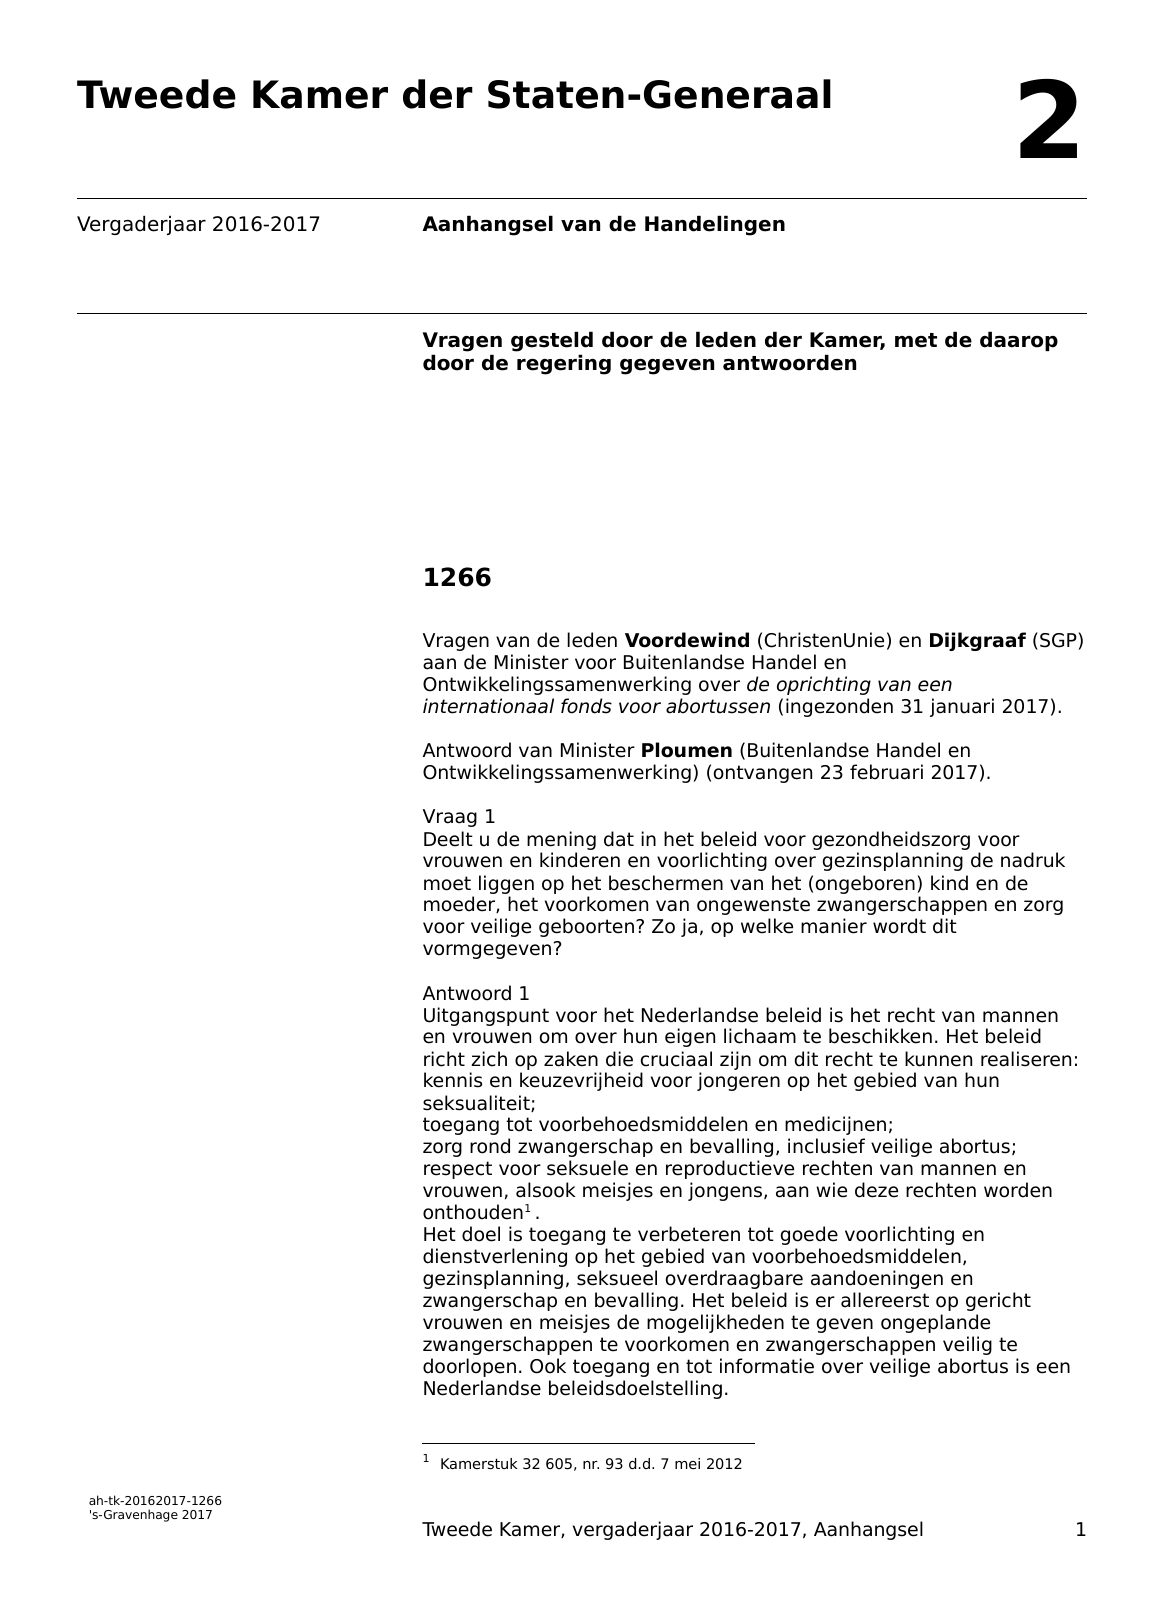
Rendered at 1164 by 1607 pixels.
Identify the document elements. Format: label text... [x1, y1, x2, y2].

text toegang tot voorbehoedsmiddelen en medicijnen; [422, 1114, 1087, 1136]
text Vraag 1 [422, 806, 1087, 828]
text kennis en keuzevrijheid voor jongeren op het gebied van hun seksualiteit; [422, 1070, 1087, 1114]
text Het doel is toegang te verbeteren tot goede voorlichting en dienstverlening op het gebied van voorbehoedsmiddelen, gezinsplanning, seksueel overdraagbare aandoeningen en zwangerschap en bevalling. Het beleid is er allereerst op gericht vrouwen en meisjes de mogelijkheden te geven ongeplande zwangerschappen te voorkomen en zwangerschappen veilig te doorlopen. Ook toegang en tot informatie over veilige abortus is een Nederlandse beleidsdoelstelling. [422, 1224, 1087, 1400]
text Antwoord van Minister Ploumen (Buitenlandse Handel en Ontwikkelingssamenwerking) (ontvangen 23 februari 2017). [422, 740, 1087, 784]
text Antwoord 1 [422, 982, 1087, 1004]
text Kamerstuk 32 605, nr. 93 d.d. 7 mei 2012 [422, 1452, 1087, 1474]
table_header 2 [886, 59, 1087, 198]
text zorg rond zwangerschap en bevalling, inclusief veilige abortus; [422, 1136, 1087, 1158]
text Uitgangspunt voor het Nederlandse beleid is het recht van mannen en vrouwen om over hun eigen lichaam te beschikken. Het beleid richt zich op zaken die cruciaal zijn om dit recht te kunnen realiseren: [422, 1004, 1087, 1070]
text 's-Gravenhage 2017 [88, 1508, 323, 1522]
text respect voor seksuele en reproductieve rechten van mannen en vrouwen, alsook meisjes en jongens, aan wie deze rechten worden onthouden. [422, 1158, 1087, 1224]
table_cell [77, 314, 422, 375]
text ah-tk-20162017-1266 [88, 1494, 323, 1508]
text 1266 [422, 563, 1087, 592]
table_cell Vergaderjaar 2016-2017 [77, 199, 422, 313]
table_cell Vragen gesteld door de leden der Kamer, met de daarop door de regering gegeven antwoorden [422, 314, 1087, 375]
text Vragen van de leden Voordewind (ChristenUnie) en Dijkgraaf (SGP) aan de Minister voor Buitenlandse Handel en Ontwikkelingssamenwerking over de oprichting van een internationaal fonds voor abortussen (ingezonden 31 januari 2017). [422, 630, 1087, 718]
table_header Tweede Kamer der Staten-Generaal [77, 59, 886, 198]
text Deelt u de mening dat in het beleid voor gezondheidszorg voor vrouwen en kinderen en voorlichting over gezinsplanning de nadruk moet liggen op het beschermen van het (ongeboren) kind en de moeder, het voorkomen van ongewenste zwangerschappen en zorg voor veilige geboorten? Zo ja, op welke manier wordt dit vormgegeven? [422, 828, 1087, 960]
table_cell Aanhangsel van de Handelingen [422, 199, 1087, 313]
